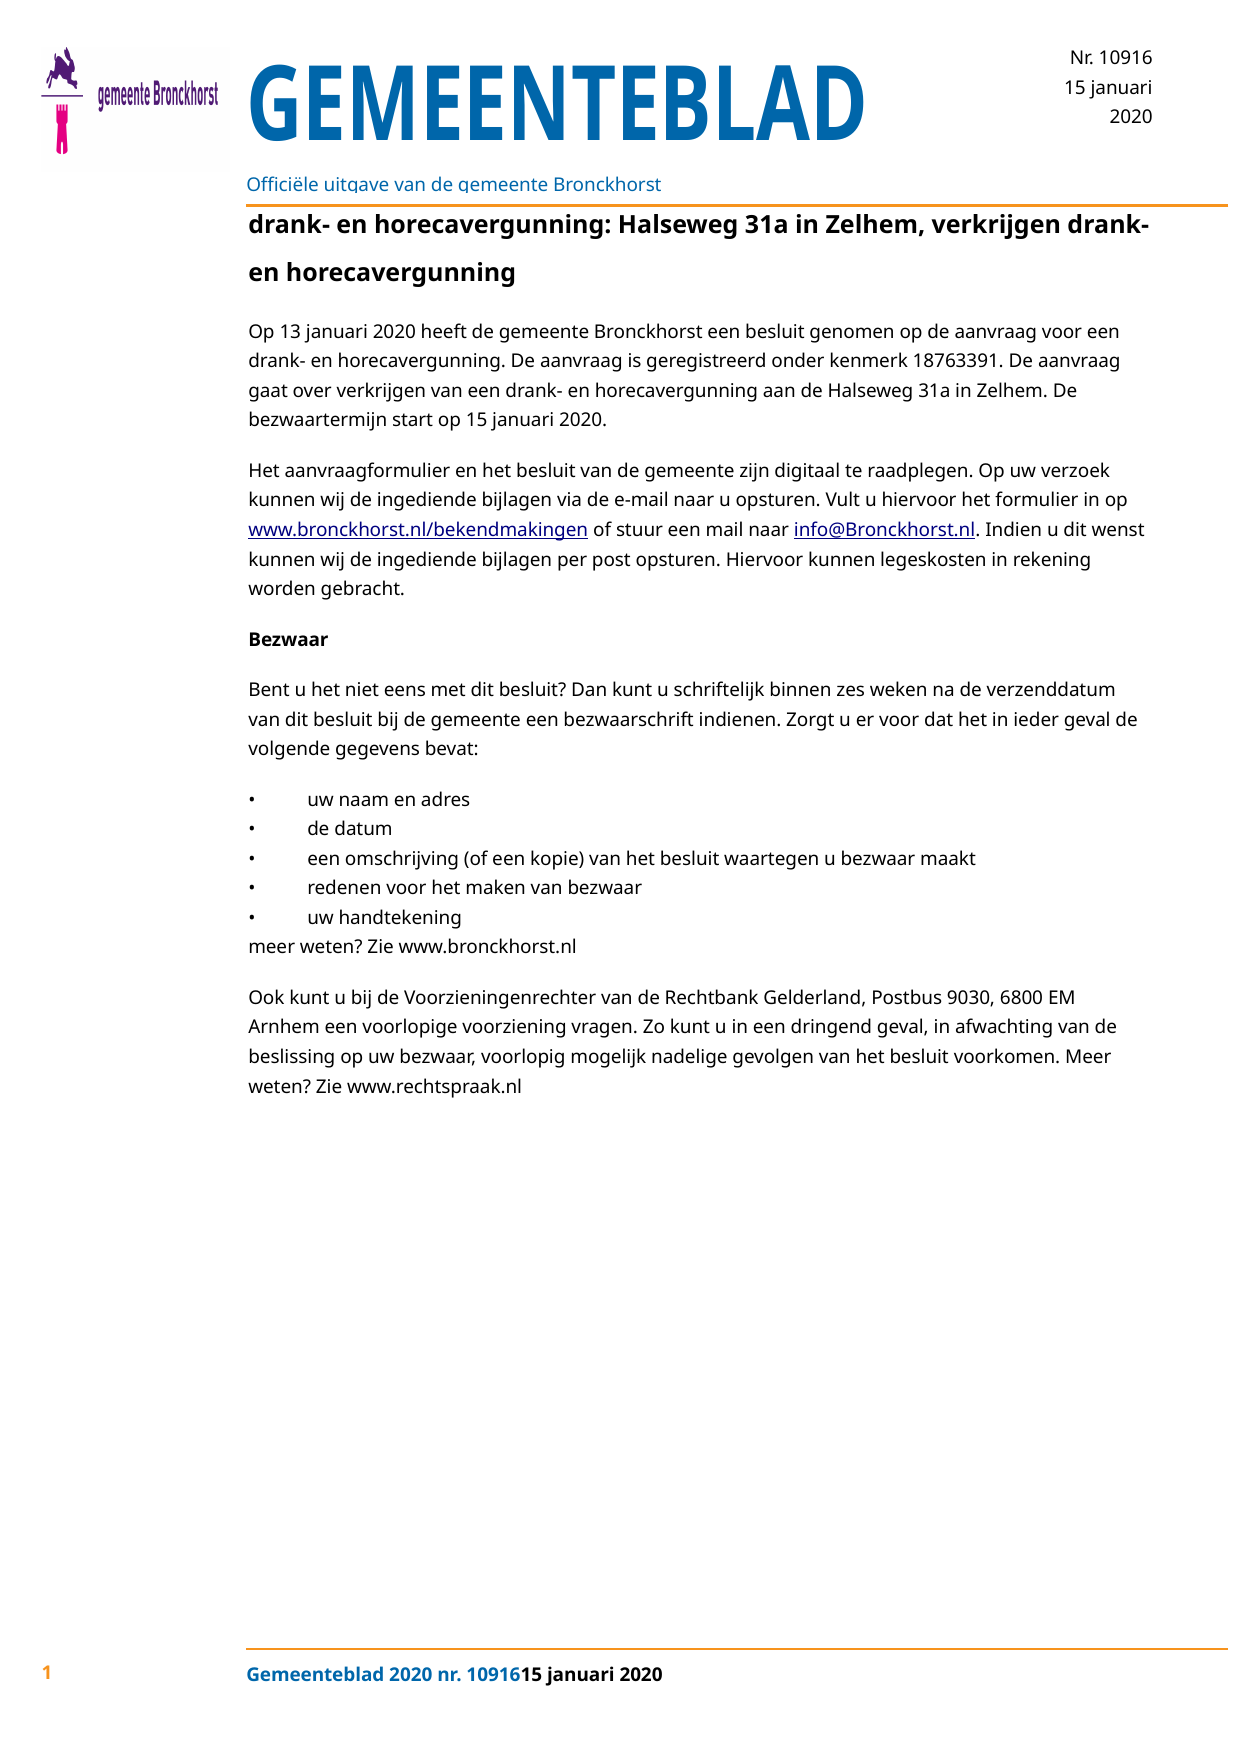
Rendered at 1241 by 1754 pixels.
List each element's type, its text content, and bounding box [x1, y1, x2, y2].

text Ook kunt u bij de Voorzieningenrechter van de Rechtbank Gelderland, Postbus 9030, 6800 EM Arnhem een voorlopige voorziening vragen. Zo kunt u in een dringend geval, in afwachting van de beslissing op uw bezwaar, voorlopig mogelijk nadelige gevolgen van het besluit voorkomen. Meer weten? Zie www.rechtspraak.nl [248, 984, 1152, 1099]
list redenen voor het maken van bezwaar [248, 874, 1152, 900]
text Op 13 januari 2020 heeft de gemeente Bronckhorst een besluit genomen op de aanvraag voor een drank- en horecavergunning. De aanvraag is geregistreerd onder kenmerk 18763391. De aanvraag gaat over verkrijgen van een drank- en horecavergunning aan de Halseweg 31a in Zelhem. De bezwaartermijn start op 15 januari 2020. [248, 318, 1152, 432]
picture [41, 47, 231, 172]
text Het aanvraagformulier en het besluit van de gemeente zijn digitaal te raadplegen. Op uw verzoek kunnen wij de ingediende bijlagen via de e-mail naar u opsturen. Vult u hiervoor het formulier in op www.bronckhorst.nl/bekendmakingen of stuur een mail naar info@Bronckhorst.nl. Indien u dit wenst kunnen wij de ingediende bijlagen per post opsturen. Hiervoor kunnen legeskosten in rekening worden gebracht. [248, 457, 1152, 601]
list de datum [248, 815, 1152, 841]
list uw naam en adres [248, 786, 1152, 812]
text meer weten? Zie www.bronckhorst.nl [248, 934, 1152, 959]
text Bezwaar [248, 626, 1152, 652]
text Bent u het niet eens met dit besluit? Dan kunt u schriftelijk binnen zes weken na de verzenddatum van dit besluit bij de gemeente een bezwaarschrift indienen. Zorgt u er voor dat het in ieder geval de volgende gegevens bevat: [248, 676, 1152, 761]
text drank- en horecavergunning: Halseweg 31a in Zelhem, verkrijgen drank- en horecavergunning [248, 207, 1152, 288]
list een omschrijving (of een kopie) van het besluit waartegen u bezwaar maakt [248, 845, 1152, 871]
list uw handtekening [248, 904, 1152, 930]
